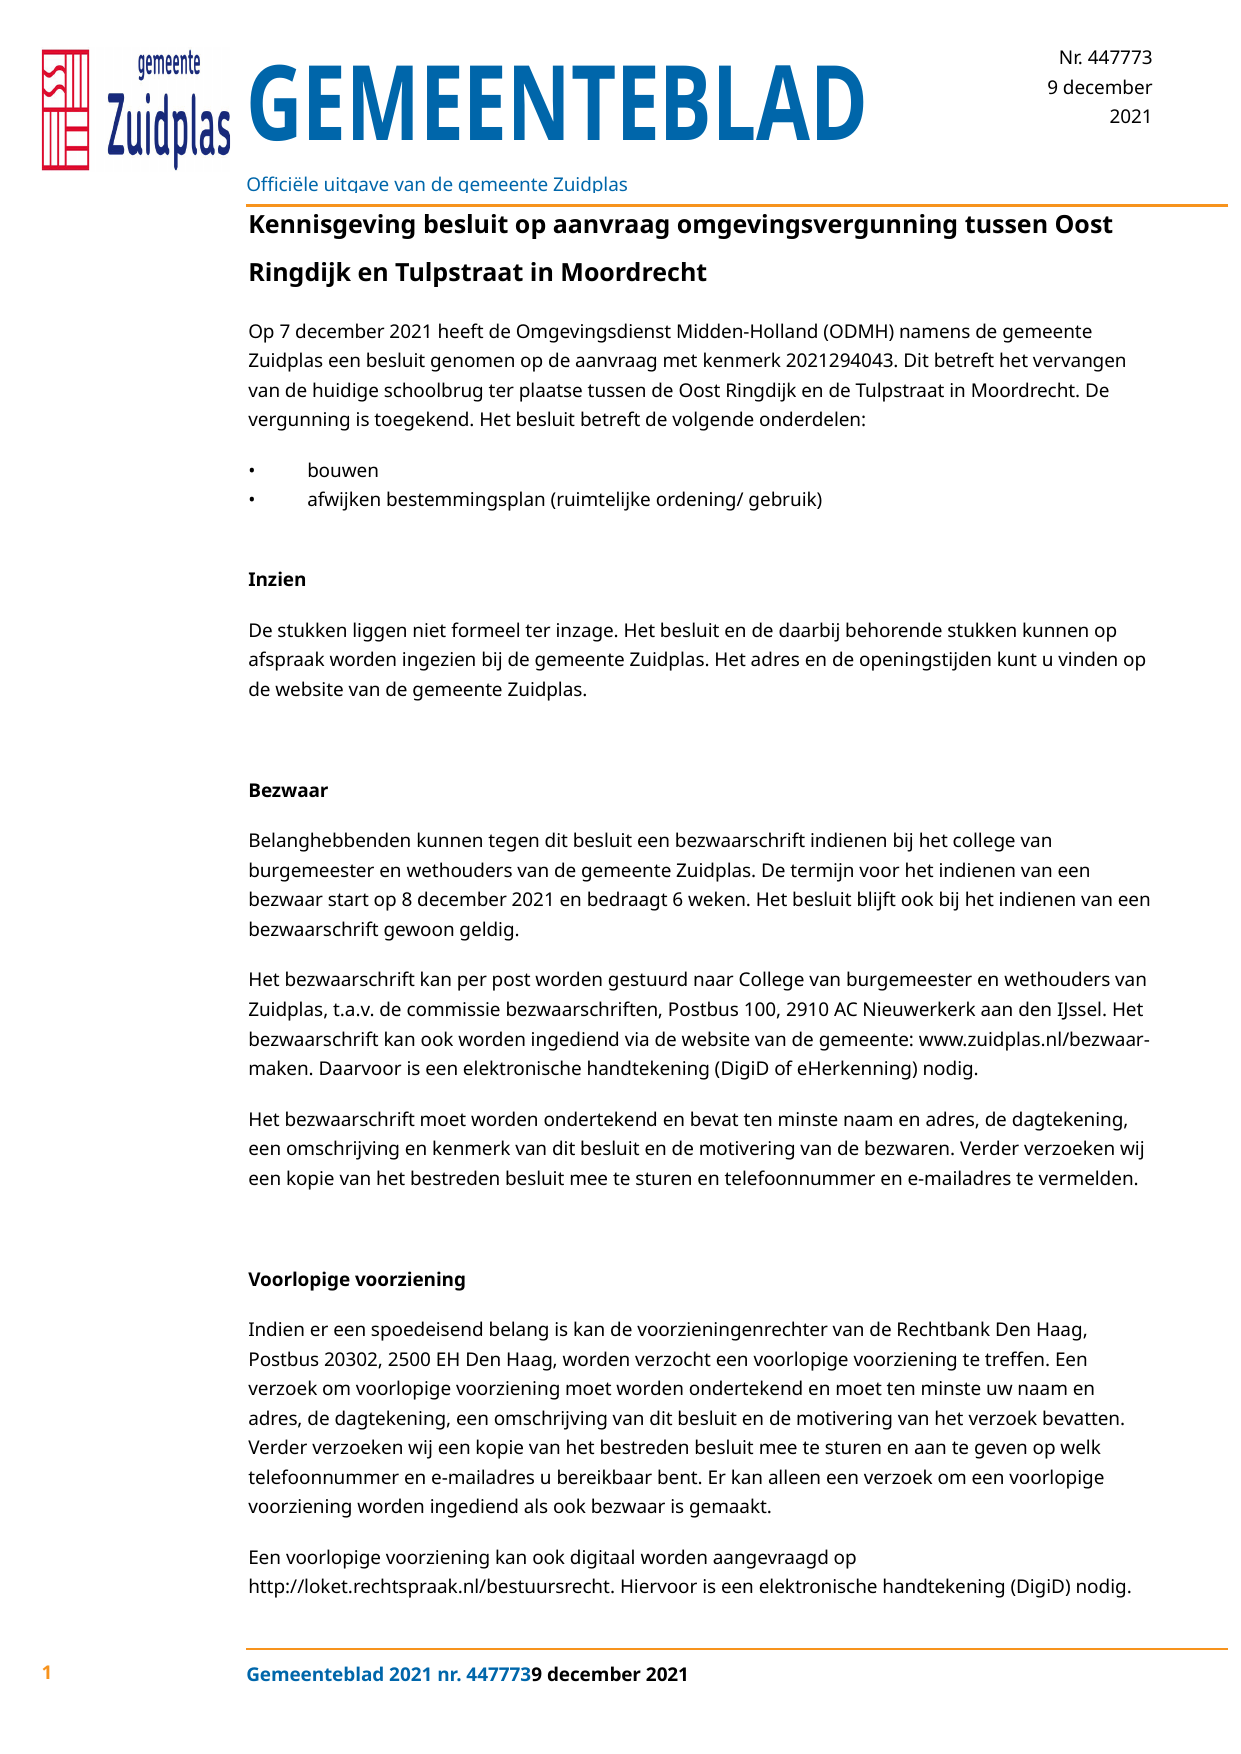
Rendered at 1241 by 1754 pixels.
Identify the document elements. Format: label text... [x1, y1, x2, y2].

text Inzien [248, 567, 1152, 592]
text Indien er een spoedeisend belang is kan de voorzieningenrechter van de Rechtbank Den Haag, Postbus 20302, 2500 EH Den Haag, worden verzocht een voorlopige voorziening te treffen. Een verzoek om voorlopige voorziening moet worden ondertekend en moet ten minste uw naam en adres, de dagtekening, een omschrijving van dit besluit en de motivering van het verzoek bevatten. Verder verzoeken wij een kopie van het bestreden besluit mee te sturen en aan te geven op welk telefoonnummer en e-mailadres u bereikbaar bent. Er kan alleen een verzoek om een voorlopige voorziening worden ingediend als ook bezwaar is gemaakt. [248, 1316, 1152, 1519]
text Kennisgeving besluit op aanvraag omgevingsvergunning tussen Oost Ringdijk en Tulpstraat in Moordrecht [248, 207, 1152, 288]
list bouwen [248, 457, 1152, 483]
text Voorlopige voorziening [248, 1266, 1152, 1292]
text Bezwaar [248, 777, 1152, 803]
text Het bezwaarschrift moet worden ondertekend en bevat ten minste naam en adres, de dagtekening, een omschrijving en kenmerk van dit besluit en de motivering van de bezwaren. Verder verzoeken wij een kopie van het bestreden besluit mee te sturen en telefoonnummer en e-mailadres te vermelden. [248, 1106, 1152, 1191]
text De stukken liggen niet formeel ter inzage. Het besluit en de daarbij behorende stukken kunnen op afspraak worden ingezien bij de gemeente Zuidplas. Het adres en de openingstijden kunt u vinden op de website van de gemeente Zuidplas. [248, 617, 1152, 702]
text Belanghebbenden kunnen tegen dit besluit een bezwaarschrift indienen bij het college van burgemeester en wethouders van de gemeente Zuidplas. De termijn voor het indienen van een bezwaar start op 8 december 2021 en bedraagt 6 weken. Het besluit blijft ook bij het indienen van een bezwaarschrift gewoon geldig. [248, 827, 1152, 942]
list afwijken bestemmingsplan (ruimtelijke ordening/ gebruik) [248, 487, 1152, 512]
text Op 7 december 2021 heeft de Omgevingsdienst Midden-Holland (ODMH) namens de gemeente Zuidplas een besluit genomen op de aanvraag met kenmerk 2021294043. Dit betreft het vervangen van de huidige schoolbrug ter plaatse tussen de Oost Ringdijk en de Tulpstraat in Moordrecht. De vergunning is toegekend. Het besluit betreft de volgende onderdelen: [248, 318, 1152, 432]
text Een voorlopige voorziening kan ook digitaal worden aangevraagd op http://loket.rechtspraak.nl/bestuursrecht. Hiervoor is een elektronische handtekening (DigiD) nodig. [248, 1544, 1152, 1599]
picture [41, 47, 231, 172]
text Het bezwaarschrift kan per post worden gestuurd naar College van burgemeester en wethouders van Zuidplas, t.a.v. de commissie bezwaarschriften, Postbus 100, 2910 AC Nieuwerkerk aan den IJssel. Het bezwaarschrift kan ook worden ingediend via de website van de gemeente: www.zuidplas.nl/bezwaar-maken. Daarvoor is een elektronische handtekening (DigiD of eHerkenning) nodig. [248, 967, 1152, 1081]
